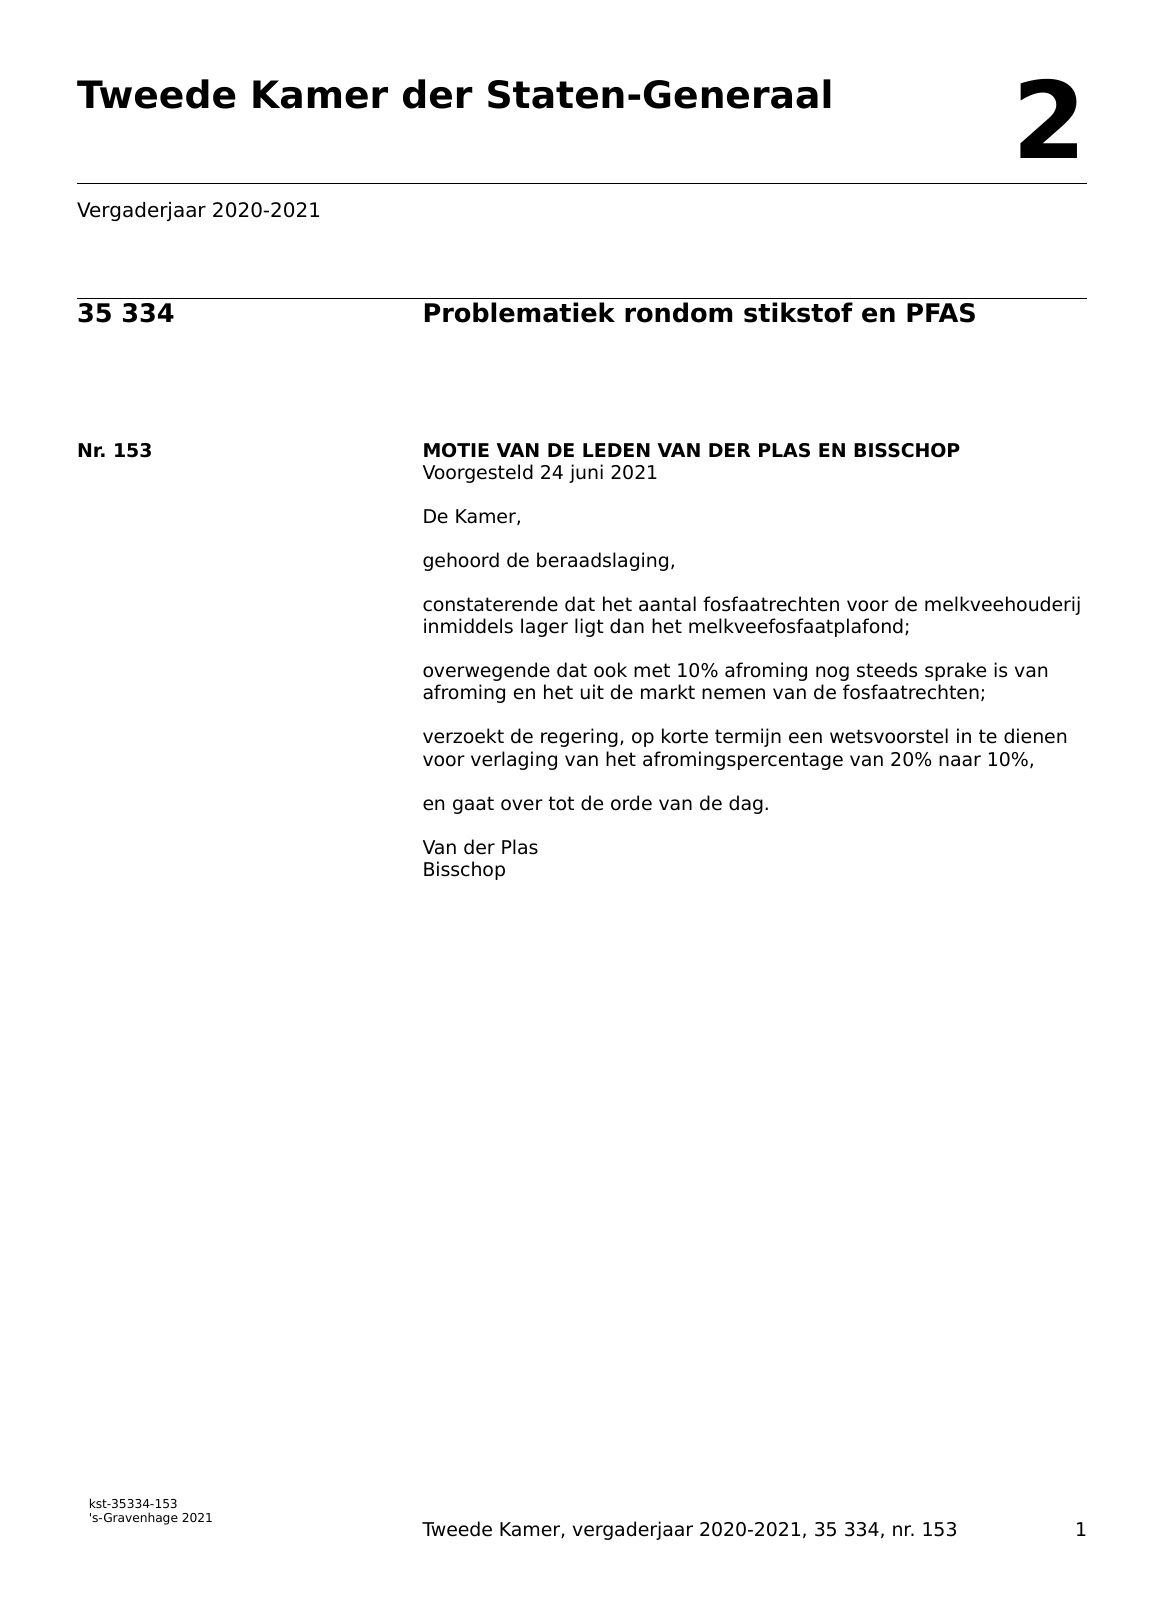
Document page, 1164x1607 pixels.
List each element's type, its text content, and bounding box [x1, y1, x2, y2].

text verzoekt de regering, op korte termijn een wetsvoorstel in te dienen voor verlaging van het afromingspercentage van 20% naar 10%, [422, 726, 1087, 770]
table_header 2 [886, 59, 1087, 183]
text overwegende dat ook met 10% afroming nog steeds sprake is van afroming en het uit de markt nemen van de fosfaatrechten; [422, 660, 1087, 704]
text Van der Plas [422, 837, 1087, 859]
table_cell Vergaderjaar 2020-2021 [77, 184, 1087, 298]
text Voorgesteld 24 juni 2021 [422, 462, 1087, 484]
text 's-Gravenhage 2021 [88, 1511, 323, 1525]
subtitle Nr. 153 MOTIE VAN DE LEDEN VAN DER PLAS EN BISSCHOP [77, 440, 1087, 462]
text gehoord de beraadslaging, [422, 550, 1087, 572]
subtitle 35 334 Problematiek rondom stikstof en PFAS [77, 299, 1087, 329]
text De Kamer, [422, 506, 1087, 528]
text en gaat over tot de orde van de dag. [422, 793, 1087, 814]
text kst-35334-153 [88, 1497, 323, 1511]
text constaterende dat het aantal fosfaatrechten voor de melkveehouderij inmiddels lager ligt dan het melkveefosfaatplafond; [422, 594, 1087, 638]
table_header Tweede Kamer der Staten-Generaal [77, 59, 886, 183]
text Bisschop [422, 859, 1087, 881]
